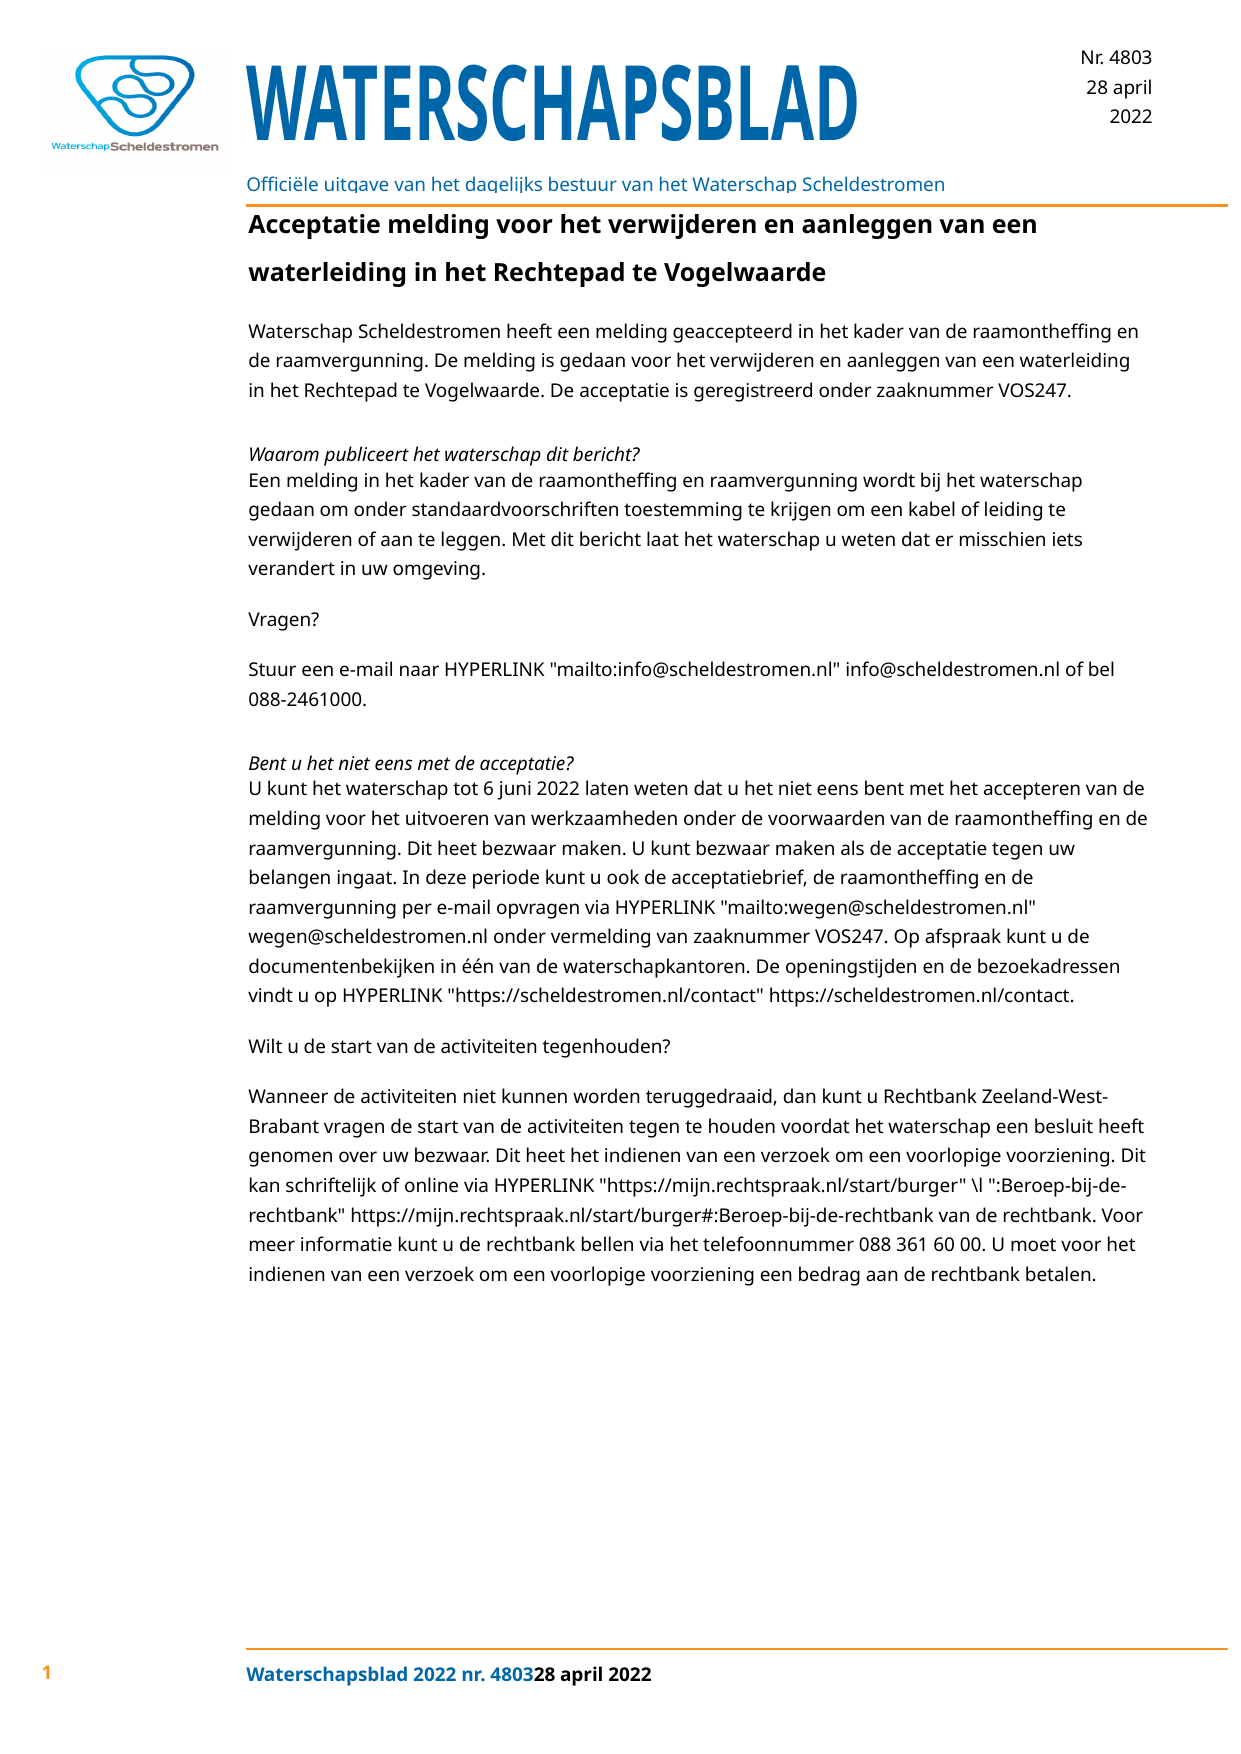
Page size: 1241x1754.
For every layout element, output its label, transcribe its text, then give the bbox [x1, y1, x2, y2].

text Bent u het niet eens met de acceptatie? [248, 750, 1152, 776]
text Waterschap Scheldestromen heeft een melding geaccepteerd in het kader van de raamontheffing en de raamvergunning. De melding is gedaan voor het verwijderen en aanleggen van een waterleiding in het Rechtepad te Vogelwaarde. De acceptatie is geregistreerd onder zaaknummer VOS247. [248, 318, 1152, 403]
text Waarom publiceert het waterschap dit bericht? [248, 441, 1152, 467]
text Wanneer de activiteiten niet kunnen worden teruggedraaid, dan kunt u Rechtbank Zeeland-West-Brabant vragen de start van de activiteiten tegen te houden voordat het waterschap een besluit heeft genomen over uw bezwaar. Dit heet het indienen van een verzoek om een voorlopige voorziening. Dit kan schriftelijk of online via HYPERLINK "https://mijn.rechtspraak.nl/start/burger" \l ":Beroep-bij-de-rechtbank" https://mijn.rechtspraak.nl/start/burger#:Beroep-bij-de-rechtbank van de rechtbank. Voor meer informatie kunt u de rechtbank bellen via het telefoonnummer 088 361 60 00. U moet voor het indienen van een verzoek om een voorlopige voorziening een bedrag aan de rechtbank betalen. [248, 1083, 1152, 1287]
text Wilt u de start van de activiteiten tegenhouden? [248, 1033, 1152, 1059]
text Stuur een e-mail naar HYPERLINK "mailto:info@scheldestromen.nl" info@scheldestromen.nl of bel 088-2461000. [248, 656, 1152, 712]
text Acceptatie melding voor het verwijderen en aanleggen van een waterleiding in het Rechtepad te Vogelwaarde [248, 207, 1152, 288]
text Een melding in het kader van de raamontheffing en raamvergunning wordt bij het waterschap gedaan om onder standaardvoorschriften toestemming te krijgen om een kabel of leiding te verwijderen of aan te leggen. Met dit bericht laat het waterschap u weten dat er misschien iets verandert in uw omgeving. [248, 467, 1152, 581]
text U kunt het waterschap tot 6 juni 2022 laten weten dat u het niet eens bent met het accepteren van de melding voor het uitvoeren van werkzaamheden onder de voorwaarden van de raamontheffing en de raamvergunning. Dit heet bezwaar maken. U kunt bezwaar maken als de acceptatie tegen uw belangen ingaat. In deze periode kunt u ook de acceptatiebrief, de raamontheffing en de raamvergunning per e-mail opvragen via HYPERLINK "mailto:wegen@scheldestromen.nl" wegen@scheldestromen.nl onder vermelding van zaaknummer VOS247. Op afspraak kunt u de documentenbekijken in één van de waterschapkantoren. De openingstijden en de bezoekadressen vindt u op HYPERLINK "https://scheldestromen.nl/contact" https://scheldestromen.nl/contact. [248, 776, 1152, 1008]
picture [41, 47, 231, 172]
text Vragen? [248, 606, 1152, 632]
